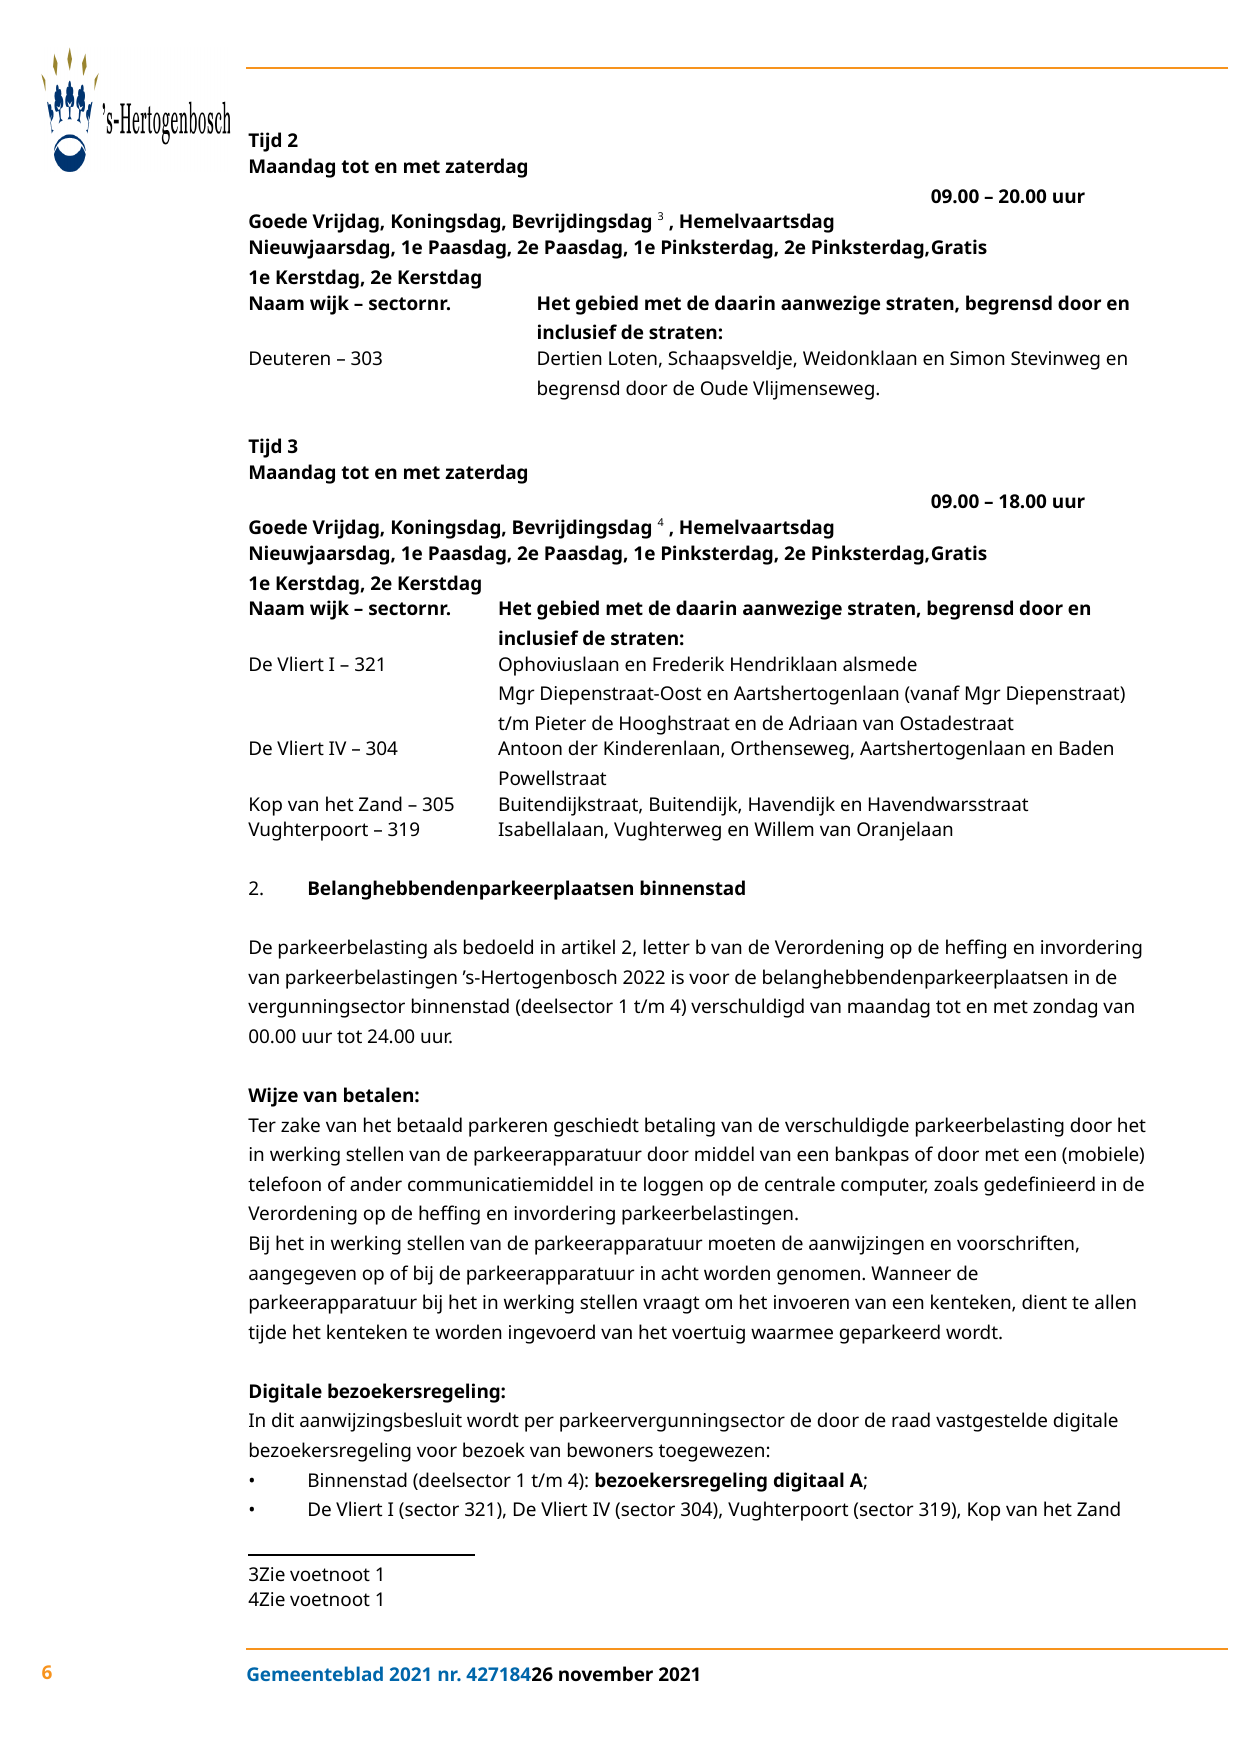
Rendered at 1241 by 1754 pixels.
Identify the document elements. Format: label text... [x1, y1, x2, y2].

table_cell Gratis [931, 235, 1152, 290]
table_cell Dertien Loten, Schaapsveldje, Weidonklaan en Simon Stevinweg en begrensd door de Oude Vlijmenseweg. [536, 345, 1152, 400]
table_cell 09.00 – 20.00 uur [931, 154, 1152, 209]
table_cell Antoon der Kinderenlaan, Orthenseweg, Aartshertogenlaan en Baden Powellstraat [498, 736, 1152, 791]
list Belanghebbendenparkeerplaatsen binnenstad [248, 875, 1152, 901]
table_cell Maandag tot en met zaterdag [248, 459, 931, 514]
table_cell Nieuwjaarsdag, 1e Paasdag, 2e Paasdag, 1e Pinksterdag, 2e Pinksterdag, 1e Kerstdag, 2e Kerstdag [248, 540, 931, 595]
table_cell 09.00 – 18.00 uur [931, 459, 1152, 514]
table_cell Naam wijk – sectornr. [248, 595, 498, 651]
table_cell [931, 514, 1152, 540]
table_cell Vughterpoort – 319 [248, 817, 498, 842]
table_cell Het gebied met de daarin aanwezige straten, begrensd door en inclusief de straten: [498, 595, 1152, 651]
text Bij het in werking stellen van de parkeerapparatuur moeten de aanwijzingen en voorschriften, aangegeven op of bij de parkeerapparatuur in acht worden genomen. Wanneer de parkeerapparatuur bij het in werking stellen vraagt om het invoeren van een kenteken, dient te allen tijde het kenteken te worden ingevoerd van het voertuig waarmee geparkeerd wordt. [248, 1230, 1152, 1345]
table_cell De Vliert IV – 304 [248, 736, 498, 791]
picture [41, 47, 231, 172]
text Wijze van betalen: [248, 1082, 1152, 1108]
list Binnenstad (deelsector 1 t/m 4): bezoekersregeling digitaal A; [248, 1467, 1152, 1493]
table_cell [931, 209, 1152, 234]
table_cell Naam wijk – sectornr. [248, 290, 536, 345]
table_cell Nieuwjaarsdag, 1e Paasdag, 2e Paasdag, 1e Pinksterdag, 2e Pinksterdag, 1e Kerstdag, 2e Kerstdag [248, 235, 931, 290]
table_cell Goede Vrijdag, Koningsdag, Bevrijdingsdag , Hemelvaartsdag [248, 514, 931, 540]
table_cell Gratis [931, 540, 1152, 595]
table_cell Buitendijkstraat, Buitendijk, Havendijk en Havendwarsstraat [498, 791, 1152, 817]
text In dit aanwijzingsbesluit wordt per parkeervergunningsector de door de raad vastgestelde digitale bezoekersregeling voor bezoek van bewoners toegewezen: [248, 1408, 1152, 1463]
text Digitale bezoekersregeling: [248, 1378, 1152, 1404]
table_cell Deuteren – 303 [248, 345, 536, 400]
table_cell De Vliert I – 321 [248, 651, 498, 736]
list De Vliert I (sector 321), De Vliert IV (sector 304), Vughterpoort (sector 319), Kop van het Zand [248, 1496, 1152, 1522]
text Ter zake van het betaald parkeren geschiedt betaling van de verschuldigde parkeerbelasting door het in werking stellen van de parkeerapparatuur door middel van een bankpas of door met een (mobiele) telefoon of ander communicatiemiddel in te loggen op de centrale computer, zoals gedefinieerd in de Verordening op de heffing en invordering parkeerbelastingen. [248, 1112, 1152, 1226]
table_cell Isabellalaan, Vughterweg en Willem van Oranjelaan [498, 817, 1152, 842]
table_cell Goede Vrijdag, Koningsdag, Bevrijdingsdag , Hemelvaartsdag [248, 209, 931, 234]
table_cell Ophoviuslaan en Frederik Hendriklaan alsmede Mgr Diepenstraat-Oost en Aartshertogenlaan (vanaf Mgr Diepenstraat) t/m Pieter de Hooghstraat en de Adriaan van Ostadestraat [498, 651, 1152, 736]
text De parkeerbelasting als bedoeld in artikel 2, letter b van de Verordening op de heffing en invordering van parkeerbelastingen ’s-Hertogenbosch 2022 is voor de belanghebbendenparkeerplaatsen in de vergunningsector binnenstad (deelsector 1 t/m 4) verschuldigd van maandag tot en met zondag van 00.00 uur tot 24.00 uur. [248, 934, 1152, 1049]
table_header Tijd 3 [248, 433, 1152, 459]
table_cell Kop van het Zand – 305 [248, 791, 498, 817]
table_header Tijd 2 [248, 128, 1152, 153]
table_cell Het gebied met de daarin aanwezige straten, begrensd door en inclusief de straten: [536, 290, 1152, 345]
table_cell Maandag tot en met zaterdag [248, 154, 931, 209]
